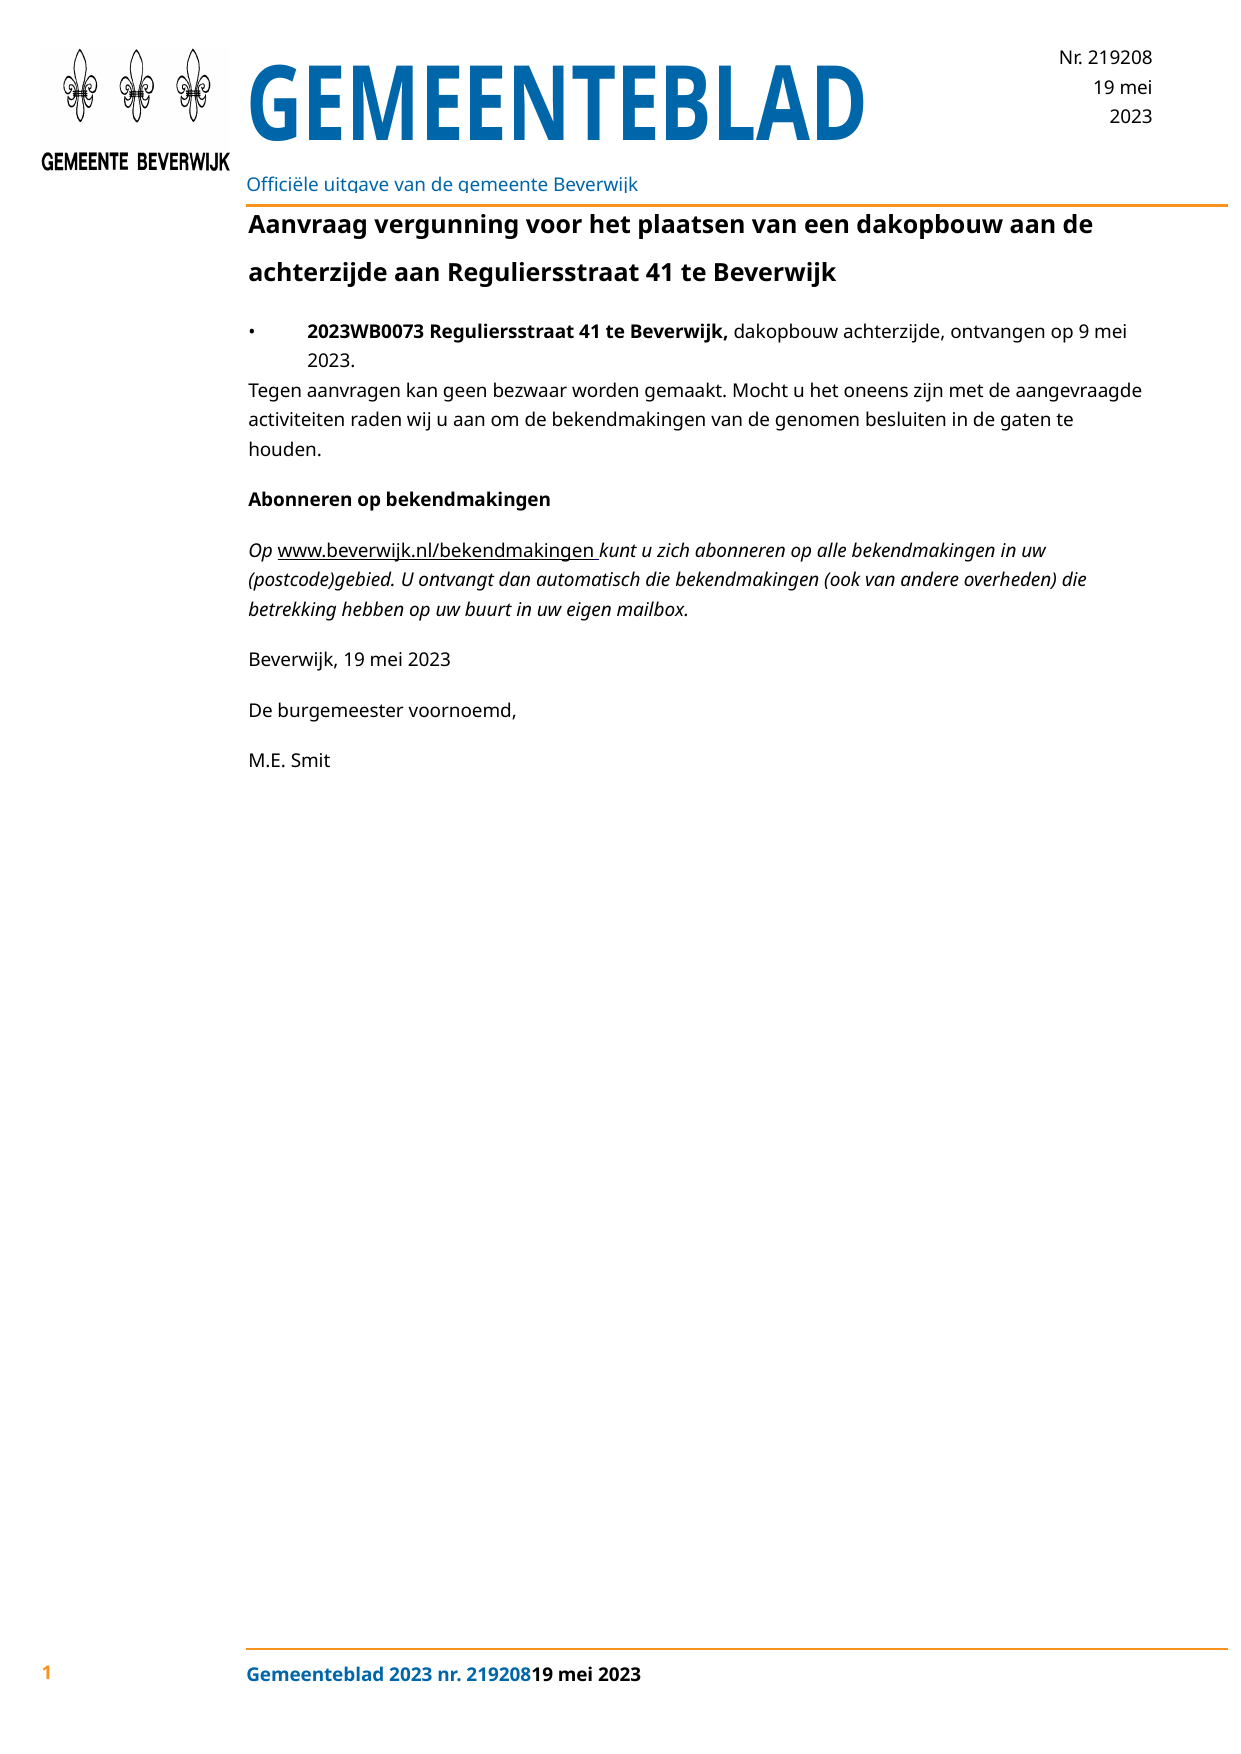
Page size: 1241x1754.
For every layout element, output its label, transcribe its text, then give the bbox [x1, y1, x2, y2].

text M.E. Smit [248, 747, 1152, 773]
text Tegen aanvragen kan geen bezwaar worden gemaakt. Mocht u het oneens zijn met de aangevraagde activiteiten raden wij u aan om de bekendmakingen van de genomen besluiten in de gaten te houden. [248, 377, 1152, 462]
text De burgemeester voornoemd, [248, 697, 1152, 723]
picture [41, 47, 231, 172]
text Op www.beverwijk.nl/bekendmakingen kunt u zich abonneren op alle bekendmakingen in uw (postcode)gebied. U ontvangt dan automatisch die bekendmakingen (ook van andere overheden) die betrekking hebben op uw buurt in uw eigen mailbox. [248, 537, 1152, 622]
text Abonneren op bekendmakingen [248, 487, 1152, 512]
list 2023WB0073 Reguliersstraat 41 te Beverwijk, dakopbouw achterzijde, ontvangen op 9 mei 2023. [248, 318, 1152, 373]
text Beverwijk, 19 mei 2023 [248, 647, 1152, 672]
text Aanvraag vergunning voor het plaatsen van een dakopbouw aan de achterzijde aan Reguliersstraat 41 te Beverwijk [248, 207, 1152, 288]
